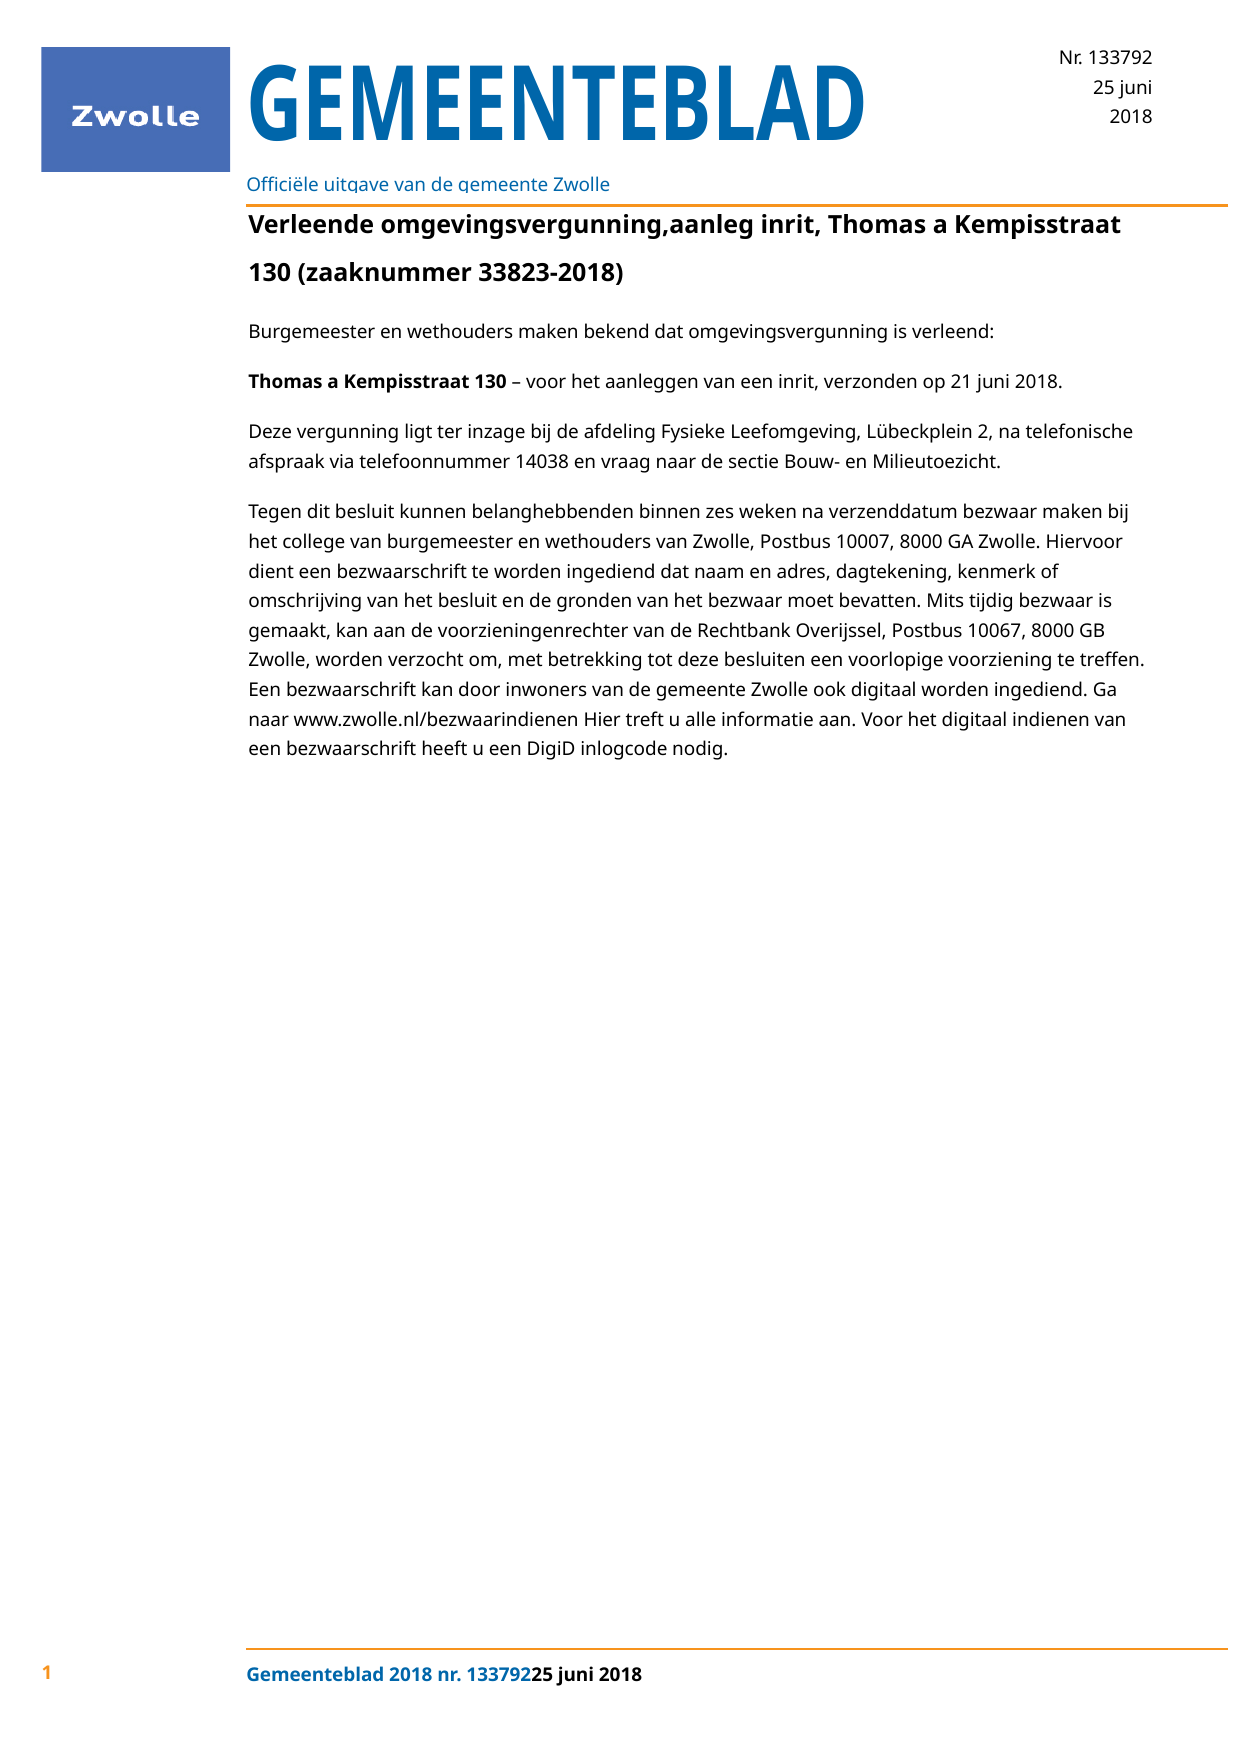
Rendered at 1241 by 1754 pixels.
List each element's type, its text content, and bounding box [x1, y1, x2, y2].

text Verleende omgevingsvergunning,aanleg inrit, Thomas a Kempisstraat 130 (zaaknummer 33823-2018) [248, 207, 1152, 288]
text Tegen dit besluit kunnen belanghebbenden binnen zes weken na verzenddatum bezwaar maken bij het college van burgemeester en wethouders van Zwolle, Postbus 10007, 8000 GA Zwolle. Hiervoor dient een bezwaarschrift te worden ingediend dat naam en adres, dagtekening, kenmerk of omschrijving van het besluit en de gronden van het bezwaar moet bevatten. Mits tijdig bezwaar is gemaakt, kan aan de voorzieningenrechter van de Rechtbank Overijssel, Postbus 10067, 8000 GB Zwolle, worden verzocht om, met betrekking tot deze besluiten een voorlopige voorziening te treffen. Een bezwaarschrift kan door inwoners van de gemeente Zwolle ook digitaal worden ingediend. Ga naar www.zwolle.nl/bezwaarindienen Hier treft u alle informatie aan. Voor het digitaal indienen van een bezwaarschrift heeft u een DigiD inlogcode nodig. [248, 499, 1152, 761]
text Deze vergunning ligt ter inzage bij de afdeling Fysieke Leefomgeving, Lübeckplein 2, na telefonische afspraak via telefoonnummer 14038 en vraag naar de sectie Bouw- en Milieutoezicht. [248, 419, 1152, 474]
text Thomas a Kempisstraat 130 – voor het aanleggen van een inrit, verzonden op 21 juni 2018. [248, 368, 1152, 394]
text Burgemeester en wethouders maken bekend dat omgevingsvergunning is verleend: [248, 318, 1152, 344]
picture [41, 47, 231, 172]
